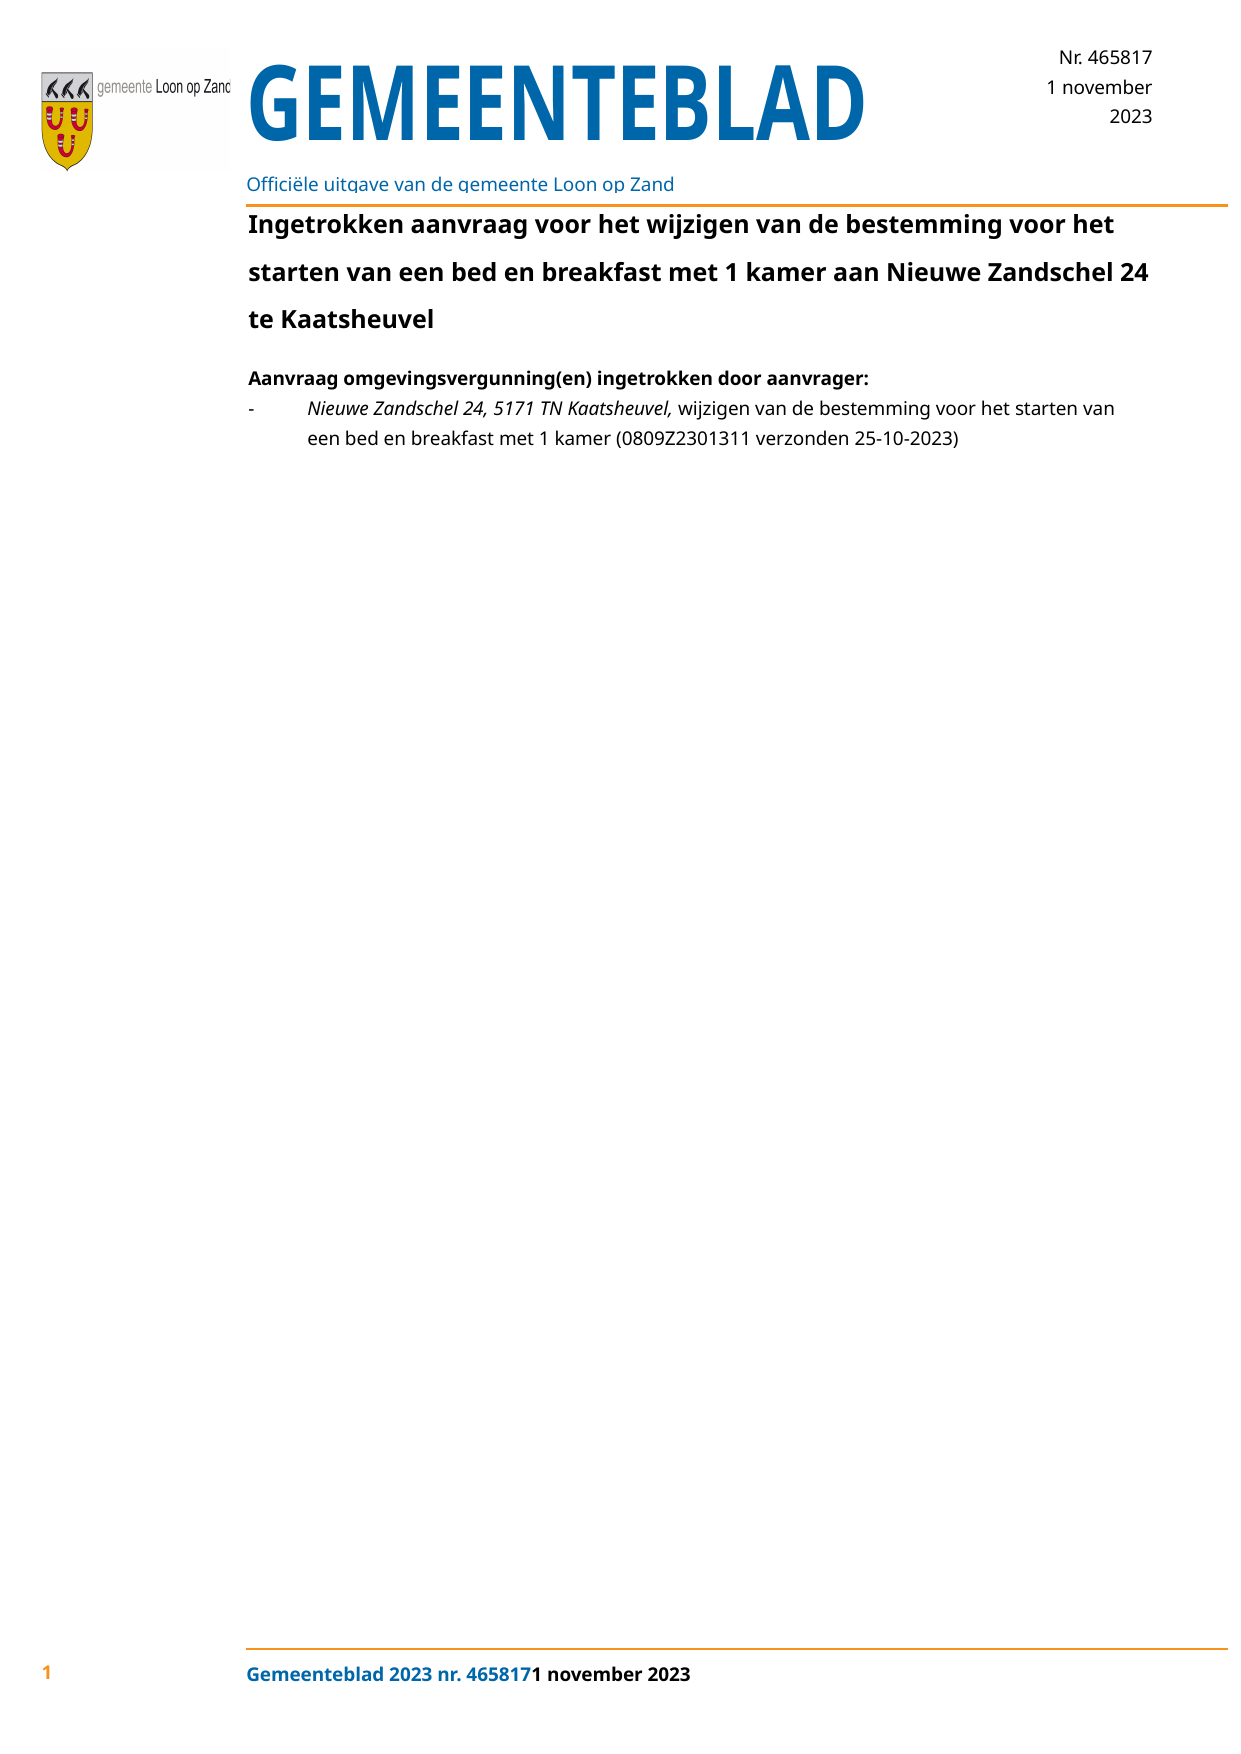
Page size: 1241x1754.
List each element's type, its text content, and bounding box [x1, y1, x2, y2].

list Nieuwe Zandschel 24, 5171 TN Kaatsheuvel, wijzigen van de bestemming voor het starten van een bed en breakfast met 1 kamer (0809Z2301311 verzonden 25-10-2023) [248, 395, 1152, 450]
picture [41, 47, 231, 172]
text Aanvraag omgevingsvergunning(en) ingetrokken door aanvrager: [248, 366, 1152, 391]
text Ingetrokken aanvraag voor het wijzigen van de bestemming voor het starten van een bed en breakfast met 1 kamer aan Nieuwe Zandschel 24 te Kaatsheuvel [248, 207, 1152, 336]
